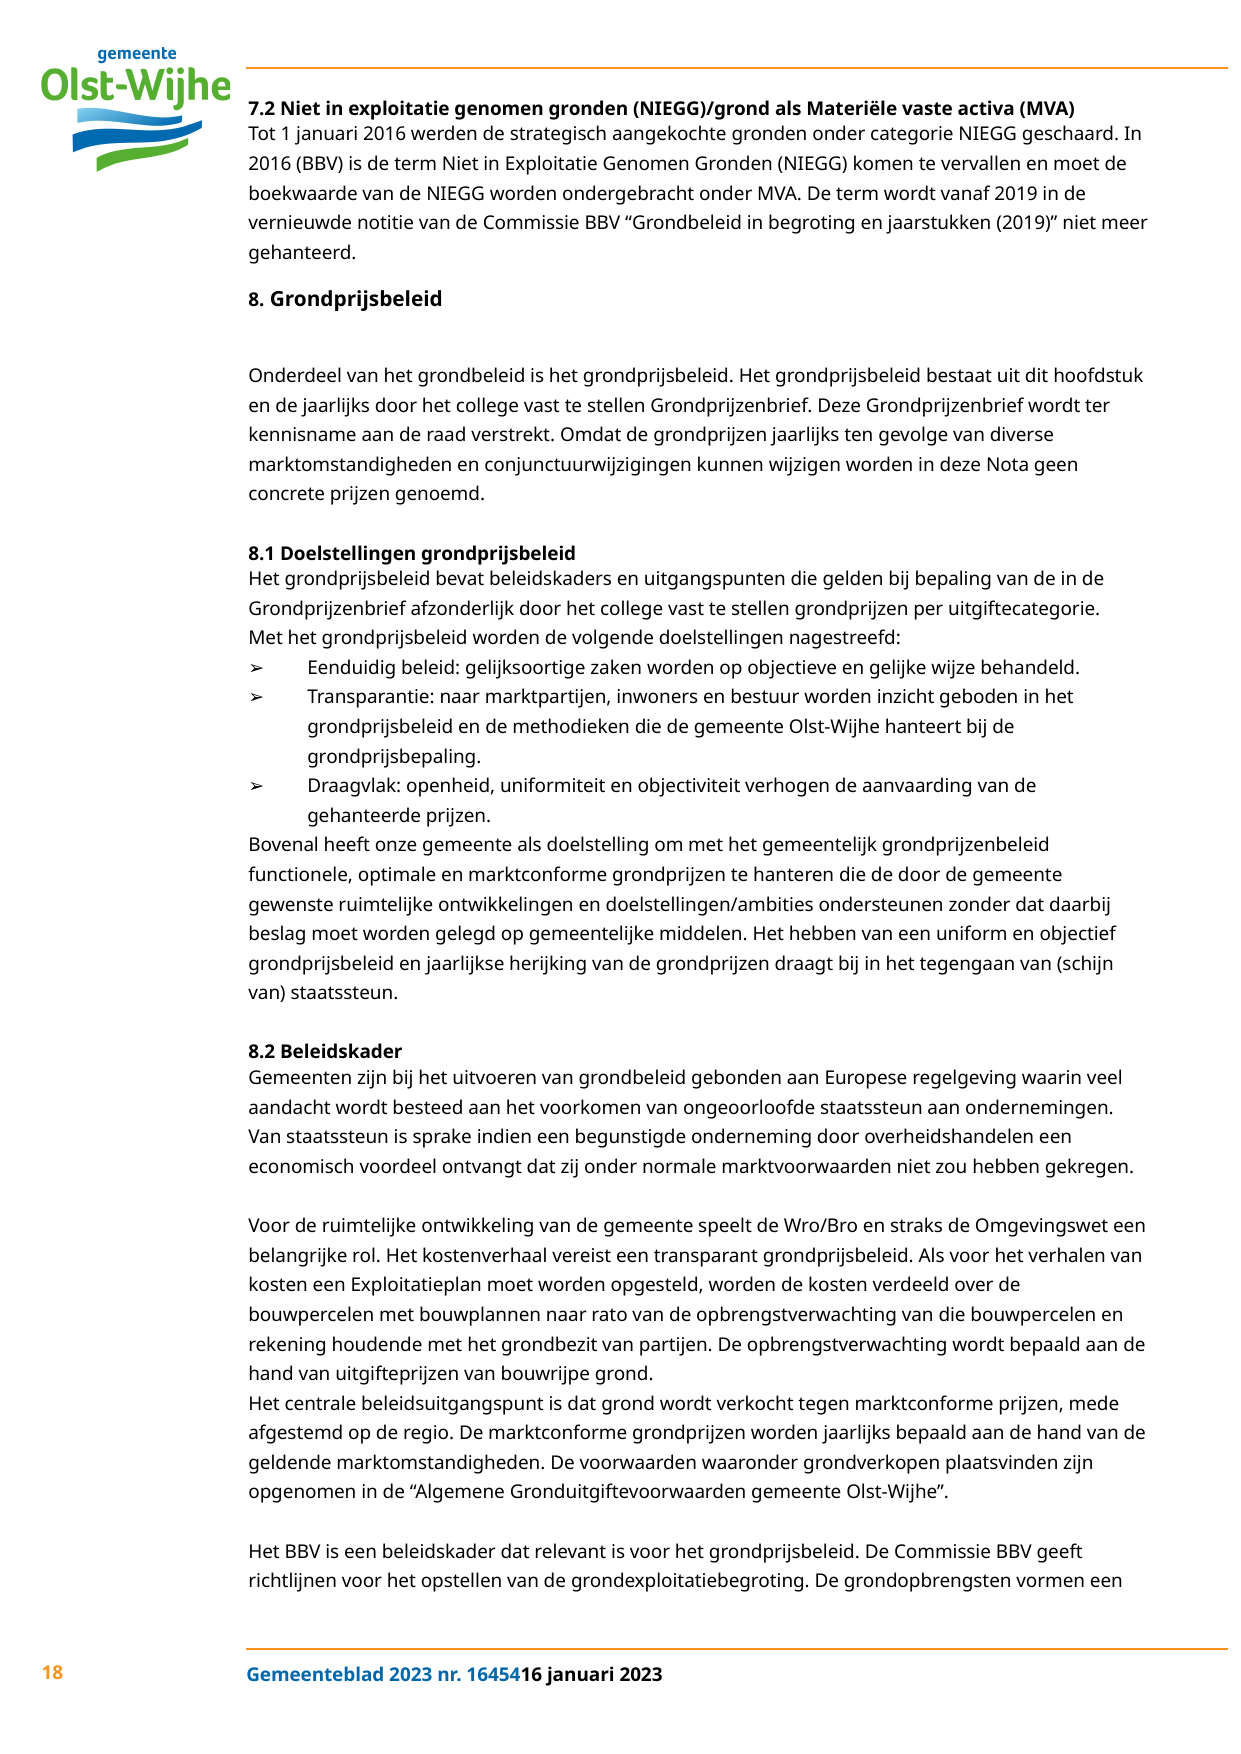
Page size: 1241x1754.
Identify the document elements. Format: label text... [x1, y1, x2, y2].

text Onderdeel van het grondbeleid is het grondprijsbeleid. Het grondprijsbeleid bestaat uit dit hoofdstuk en de jaarlijks door het college vast te stellen Grondprijzenbrief. Deze Grondprijzenbrief wordt ter kennisname aan de raad verstrekt. Omdat de grondprijzen jaarlijks ten gevolge van diverse marktomstandigheden en conjunctuurwijzigingen kunnen wijzigen worden in deze Nota geen concrete prijzen genoemd. [248, 362, 1152, 506]
text 8.1 Doelstellingen grondprijsbeleid [248, 540, 1152, 565]
text Het BBV is een beleidskader dat relevant is voor het grondprijsbeleid. De Commissie BBV geeft richtlijnen voor het opstellen van de grondexploitatiebegroting. De grondopbrengsten vormen een [248, 1538, 1152, 1593]
text Met het grondprijsbeleid worden de volgende doelstellingen nagestreefd: [248, 624, 1152, 650]
text Gemeenten zijn bij het uitvoeren van grondbeleid gebonden aan Europese regelgeving waarin veel aandacht wordt besteed aan het voorkomen van ongeoorloofde staatssteun aan ondernemingen. Van staatssteun is sprake indien een begunstigde onderneming door overheidshandelen een economisch voordeel ontvangt dat zij onder normale marktvoorwaarden niet zou hebben gekregen. [248, 1064, 1152, 1179]
text Bovenal heeft onze gemeente als doelstelling om met het gemeentelijk grondprijzenbeleid functionele, optimale en marktconforme grondprijzen te hanteren die de door de gemeente gewenste ruimtelijke ontwikkelingen en doelstellingen/ambities ondersteunen zonder dat daarbij beslag moet worden gelegd op gemeentelijke middelen. Het hebben van een uniform en objectief grondprijsbeleid en jaarlijkse herijking van de grondprijzen draagt bij in het tegengaan van (schijn van) staatssteun. [248, 832, 1152, 1005]
list Eenduidig beleid: gelijksoortige zaken worden op objectieve en gelijke wijze behandeld. [248, 654, 1152, 680]
list Draagvlak: openheid, uniformiteit en objectiviteit verhogen de aanvaarding van de gehanteerde prijzen. [248, 772, 1152, 828]
text Het centrale beleidsuitgangspunt is dat grond wordt verkocht tegen marktconforme prijzen, mede afgestemd op de regio. De marktconforme grondprijzen worden jaarlijks bepaald aan de hand van de geldende marktomstandigheden. De voorwaarden waaronder grondverkopen plaatsvinden zijn opgenomen in de “Algemene Gronduitgiftevoorwaarden gemeente Olst-Wijhe”. [248, 1390, 1152, 1504]
text 8. Grondprijsbeleid [248, 284, 1152, 313]
text Het grondprijsbeleid bevat beleidskaders en uitgangspunten die gelden bij bepaling van de in de Grondprijzenbrief afzonderlijk door het college vast te stellen grondprijzen per uitgiftecategorie. [248, 565, 1152, 621]
text Voor de ruimtelijke ontwikkeling van de gemeente speelt de Wro/Bro en straks de Omgevingswet een belangrijke rol. Het kostenverhaal vereist een transparant grondprijsbeleid. Als voor het verhalen van kosten een Exploitatieplan moet worden opgesteld, worden de kosten verdeeld over de bouwpercelen met bouwplannen naar rato van de opbrengstverwachting van die bouwpercelen en rekening houdende met het grondbezit van partijen. De opbrengstverwachting wordt bepaald aan de hand van uitgifteprijzen van bouwrijpe grond. [248, 1212, 1152, 1386]
list Transparantie: naar marktpartijen, inwoners en bestuur worden inzicht geboden in het grondprijsbeleid en de methodieken die de gemeente Olst-Wijhe hanteert bij de grondprijsbepaling. [248, 684, 1152, 769]
text Tot 1 januari 2016 werden de strategisch aangekochte gronden onder categorie NIEGG geschaard. In 2016 (BBV) is de term Niet in Exploitatie Genomen Gronden (NIEGG) komen te vervallen en moet de boekwaarde van de NIEGG worden ondergebracht onder MVA. De term wordt vanaf 2019 in de vernieuwde notitie van de Commissie BBV “Grondbeleid in begroting en jaarstukken (2019)” niet meer gehanteerd. [248, 121, 1152, 264]
text 7.2 Niet in exploitatie genomen gronden (NIEGG)/grond als Materiële vaste activa (MVA) [248, 95, 1152, 121]
picture [41, 47, 231, 172]
text 8.2 Beleidskader [248, 1039, 1152, 1064]
